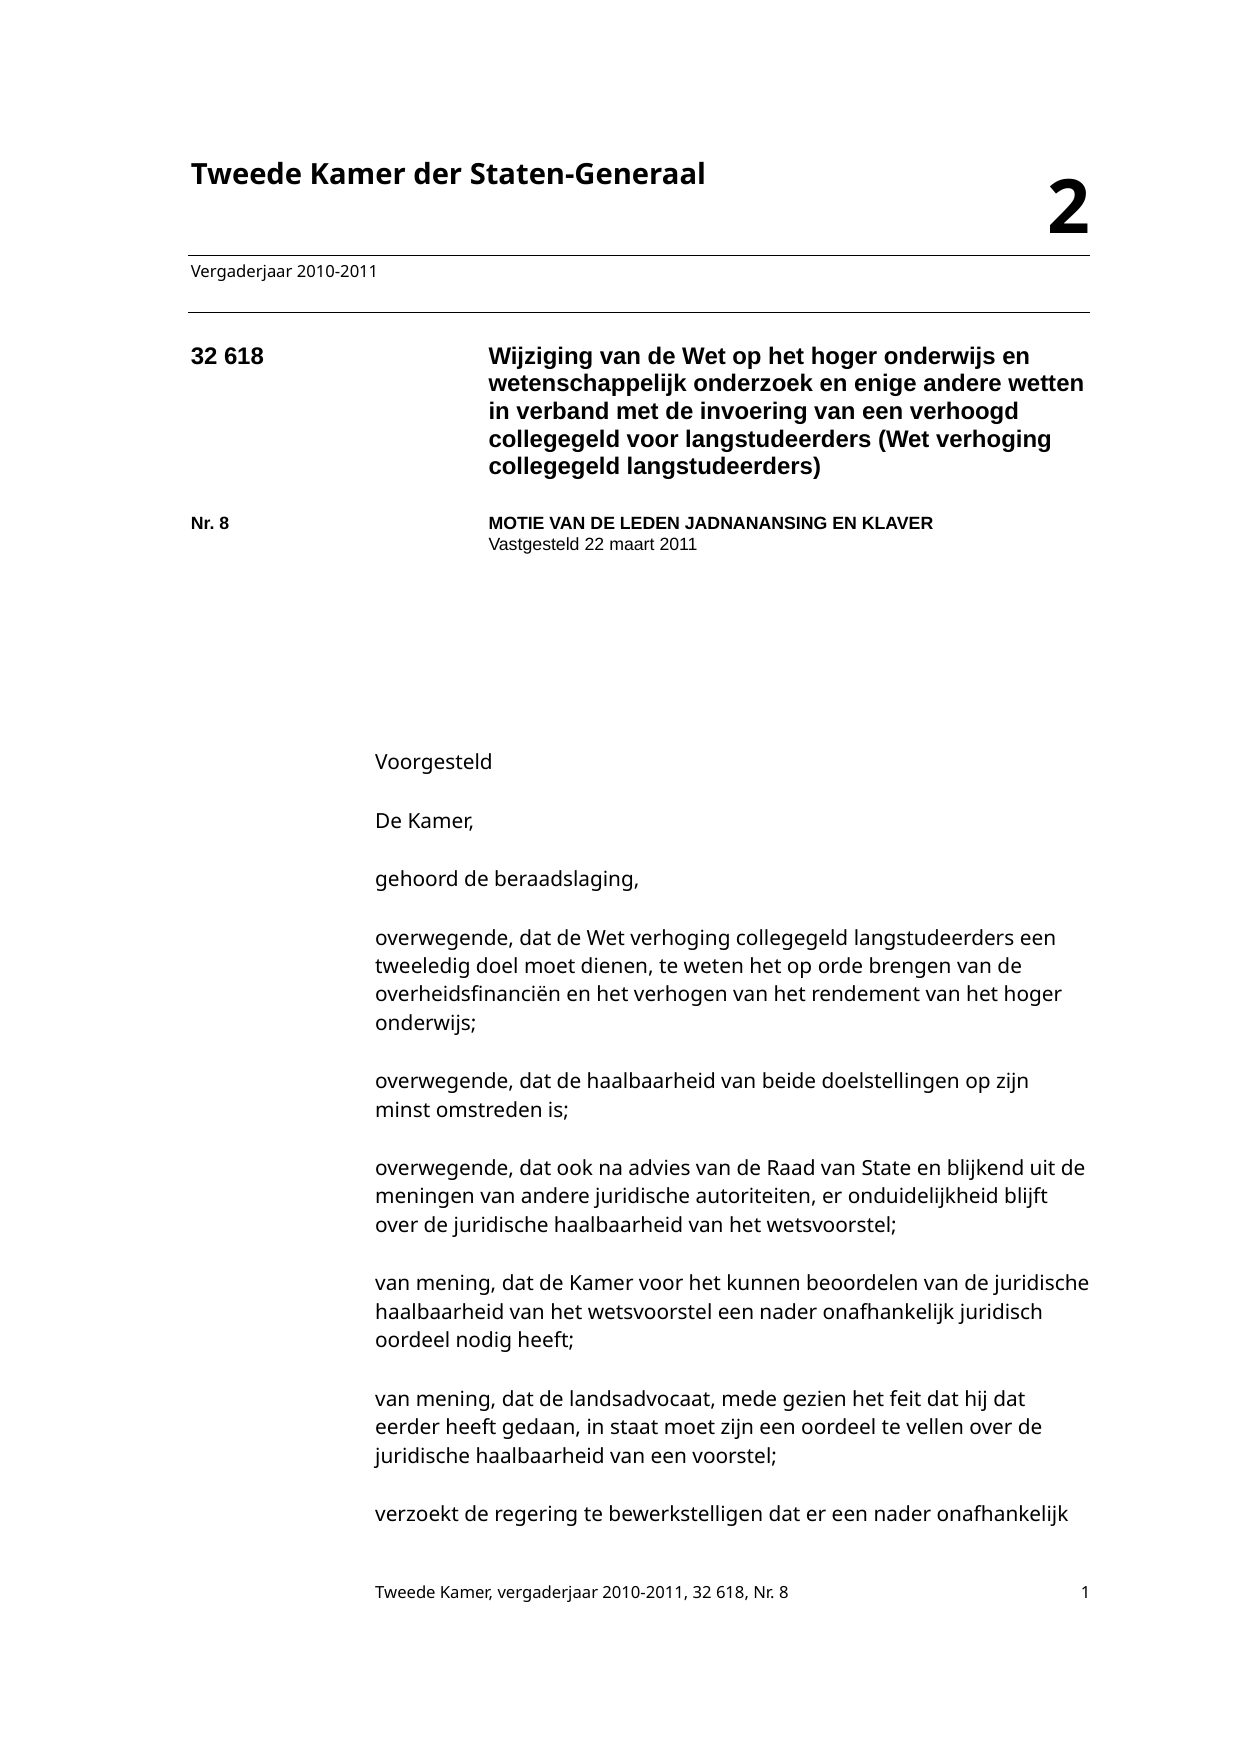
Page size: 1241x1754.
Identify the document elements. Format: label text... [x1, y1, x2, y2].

text van mening, dat de Kamer voor het kunnen beoordelen van de juridische haalbaarheid van het wetsvoorstel een nader onafhankelijk juridisch oordeel nodig heeft; [375, 1268, 1090, 1354]
table_cell Nr. 8 [188, 510, 485, 629]
table_cell MOTIE VAN DE LEDEN JADNANANSING EN KLAVER Vastgesteld 22 maart 2011 [485, 510, 1090, 629]
table_header 2 [910, 150, 1090, 255]
table_cell 32 618 [188, 339, 485, 510]
text overwegende, dat de Wet verhoging collegegeld langstudeerders een tweeledig doel moet dienen, te weten het op orde brengen van de overheidsfinanciën en het verhogen van het rendement van het hoger onderwijs; [375, 923, 1090, 1036]
text overwegende, dat de haalbaarheid van beide doelstellingen op zijn minst omstreden is; [375, 1066, 1090, 1123]
table_cell [485, 313, 1090, 339]
text verzoekt de regering te bewerkstelligen dat er een nader onafhankelijk [375, 1499, 1090, 1528]
text Voorgesteld [375, 747, 1090, 776]
table_cell Vergaderjaar 2010-2011 [188, 256, 485, 312]
text van mening, dat de landsadvocaat, mede gezien het feit dat hij dat eerder heeft gedaan, in staat moet zijn een oordeel te vellen over de juridische haalbaarheid van een voorstel; [375, 1384, 1090, 1469]
table_cell [485, 256, 1090, 312]
table_cell [188, 313, 485, 339]
table_cell Wijziging van de Wet op het hoger onderwijs en wetenschappelijk onderzoek en enige andere wetten in verband met de invoering van een verhoogd collegegeld voor langstudeerders (Wet verhoging collegegeld langstudeerders) [485, 339, 1090, 510]
text overwegende, dat ook na advies van de Raad van State en blijkend uit de meningen van andere juridische autoriteiten, er onduidelijkheid blijft over de juridische haalbaarheid van het wetsvoorstel; [375, 1153, 1090, 1238]
text De Kamer, [375, 806, 1090, 834]
table_header Tweede Kamer der Staten-Generaal [188, 150, 909, 255]
text gehoord de beraadslaging, [375, 864, 1090, 893]
